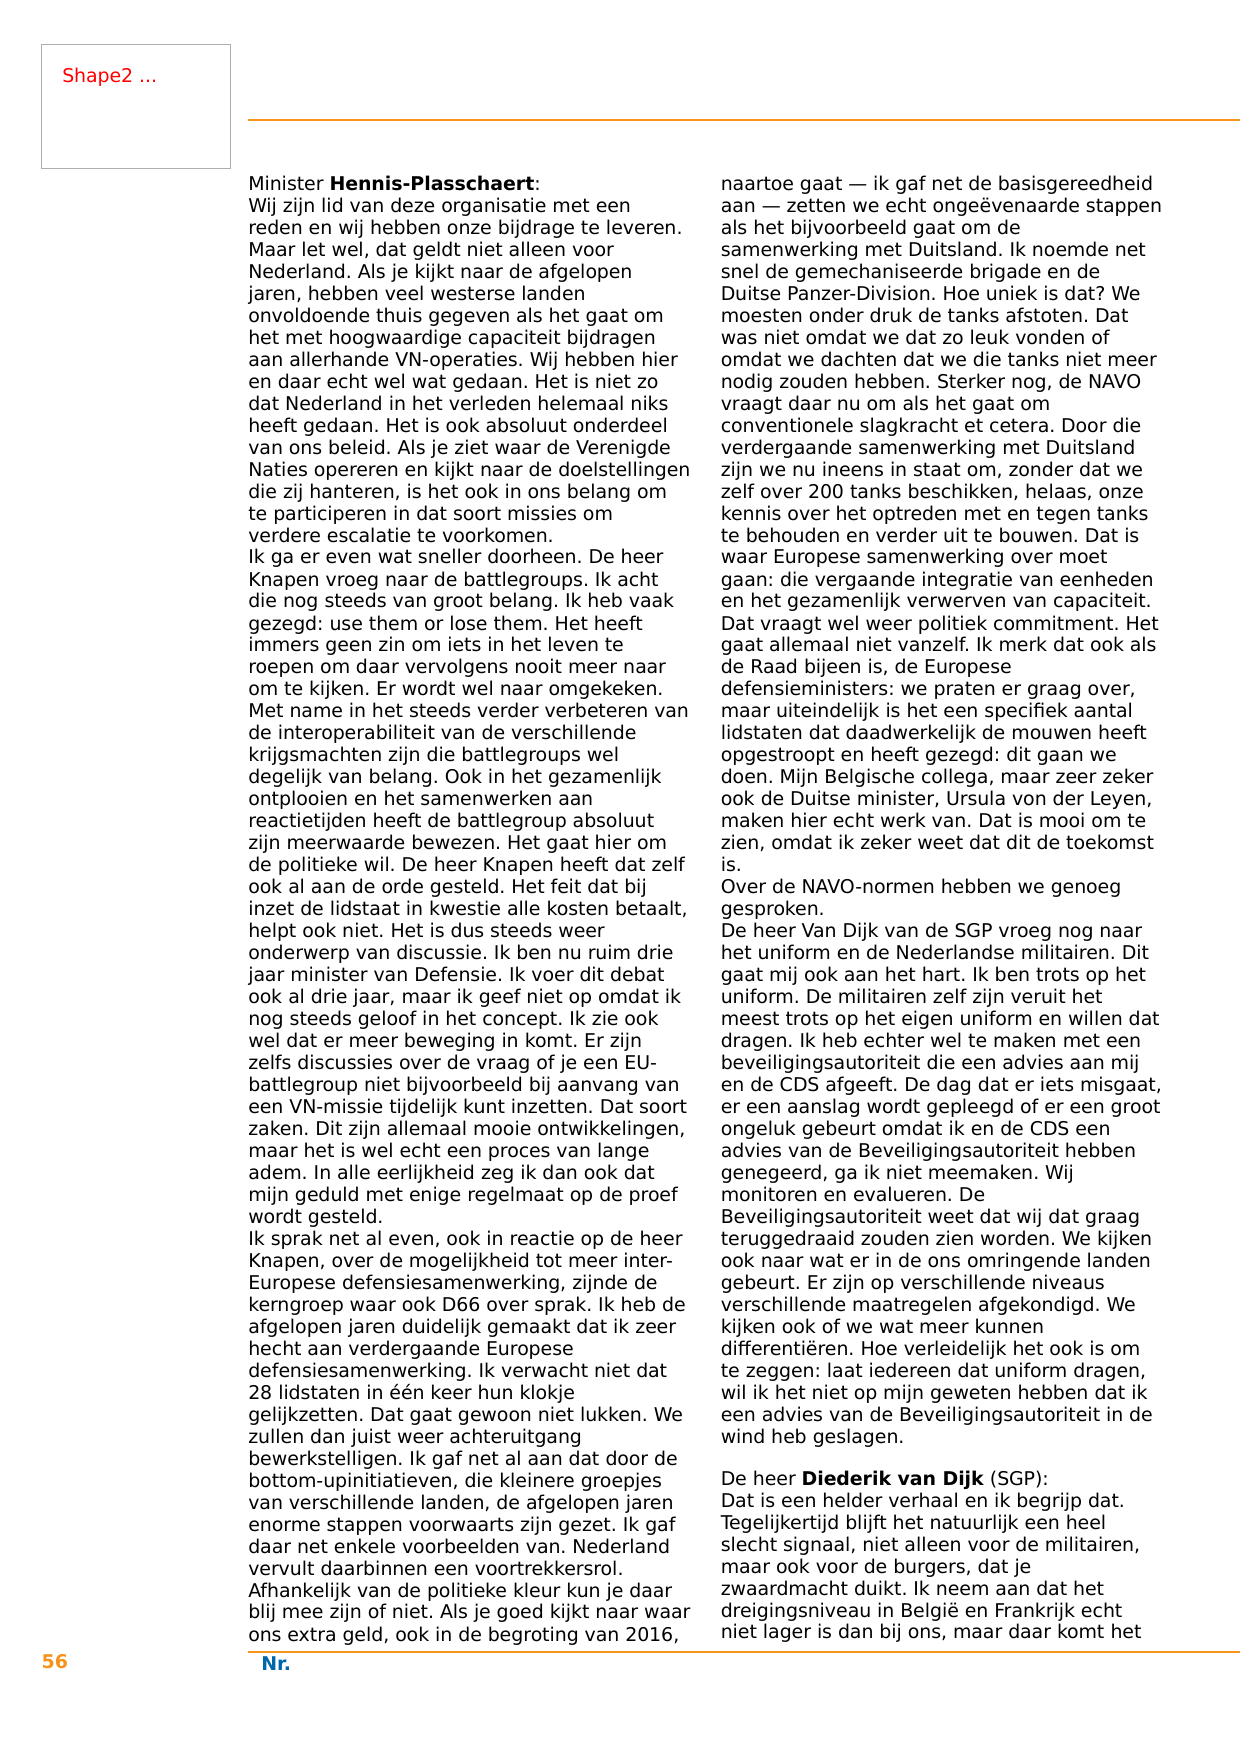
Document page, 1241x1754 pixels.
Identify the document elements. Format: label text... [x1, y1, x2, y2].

text Dat is een helder verhaal en ik begrijp dat. Tegelijkertijd blijft het natuurlijk een heel slecht signaal, niet alleen voor de militairen, maar ook voor de burgers, dat je zwaardmacht duikt. Ik neem aan dat het dreigingsniveau in België en Frankrijk echt niet lager is dan bij ons, maar daar komt het [721, 1489, 1163, 1643]
text Minister Hennis-Plasschaert: [248, 173, 691, 195]
text Over de NAVO-normen hebben we genoeg gesproken. [721, 876, 1163, 920]
text Wij zijn lid van deze organisatie met een reden en wij hebben onze bijdrage te leveren. Maar let wel, dat geldt niet alleen voor Nederland. Als je kijkt naar de afgelopen jaren, hebben veel westerse landen onvoldoende thuis gegeven als het gaat om het met hoogwaardige capaciteit bijdragen aan allerhande VN-operaties. Wij hebben hier en daar echt wel wat gedaan. Het is niet zo dat Nederland in het verleden helemaal niks heeft gedaan. Het is ook absoluut onderdeel van ons beleid. Als je ziet waar de Verenigde Naties opereren en kijkt naar de doelstellingen die zij hanteren, is het ook in ons belang om te participeren in dat soort missies om verdere escalatie te voorkomen. [248, 195, 691, 546]
text De heer Diederik van Dijk (SGP): [721, 1468, 1163, 1489]
text Ik sprak net al even, ook in reactie op de heer Knapen, over de mogelijkheid tot meer inter-Europese defensiesamenwerking, zijnde de kerngroep waar ook D66 over sprak. Ik heb de afgelopen jaren duidelijk gemaakt dat ik zeer hecht aan verdergaande Europese defensiesamenwerking. Ik verwacht niet dat 28 lidstaten in één keer hun klokje gelijkzetten. Dat gaat gewoon niet lukken. We zullen dan juist weer achteruitgang bewerkstelligen. Ik gaf net al aan dat door de bottom-upinitiatieven, die kleinere groepjes van verschillende landen, de afgelopen jaren enorme stappen voorwaarts zijn gezet. Ik gaf daar net enkele voorbeelden van. Nederland vervult daarbinnen een voortrekkersrol. Afhankelijk van de politieke kleur kun je daar blij mee zijn of niet. Als je goed kijkt naar waar ons extra geld, ook in de begroting van 2016, [248, 1228, 691, 1645]
text De heer Van Dijk van de SGP vroeg nog naar het uniform en de Nederlandse militairen. Dit gaat mij ook aan het hart. Ik ben trots op het uniform. De militairen zelf zijn veruit het meest trots op het eigen uniform en willen dat dragen. Ik heb echter wel te maken met een beveiligingsautoriteit die een advies aan mij en de CDS afgeeft. De dag dat er iets misgaat, er een aanslag wordt gepleegd of er een groot ongeluk gebeurt omdat ik en de CDS een advies van de Beveiligingsautoriteit hebben genegeerd, ga ik niet meemaken. Wij monitoren en evalueren. De Beveiligingsautoriteit weet dat wij dat graag teruggedraaid zouden zien worden. We kijken ook naar wat er in de ons omringende landen gebeurt. Er zijn op verschillende niveaus verschillende maatregelen afgekondigd. We kijken ook of we wat meer kunnen differentiëren. Hoe verleidelijk het ook is om te zeggen: laat iedereen dat uniform dragen, wil ik het niet op mijn geweten hebben dat ik een advies van de Beveiligingsautoriteit in de wind heb geslagen. [721, 920, 1163, 1448]
text Ik ga er even wat sneller doorheen. De heer Knapen vroeg naar de battlegroups. Ik acht die nog steeds van groot belang. Ik heb vaak gezegd: use them or lose them. Het heeft immers geen zin om iets in het leven te roepen om daar vervolgens nooit meer naar om te kijken. Er wordt wel naar omgekeken. Met name in het steeds verder verbeteren van de interoperabiliteit van de verschillende krijgsmachten zijn die battlegroups wel degelijk van belang. Ook in het gezamenlijk ontplooien en het samenwerken aan reactietijden heeft de battlegroup absoluut zijn meerwaarde bewezen. Het gaat hier om de politieke wil. De heer Knapen heeft dat zelf ook al aan de orde gesteld. Het feit dat bij inzet de lidstaat in kwestie alle kosten betaalt, helpt ook niet. Het is dus steeds weer onderwerp van discussie. Ik ben nu ruim drie jaar minister van Defensie. Ik voer dit debat ook al drie jaar, maar ik geef niet op omdat ik nog steeds geloof in het concept. Ik zie ook wel dat er meer beweging in komt. Er zijn zelfs discussies over de vraag of je een EU-battlegroup niet bijvoorbeeld bij aanvang van een VN-missie tijdelijk kunt inzetten. Dat soort zaken. Dit zijn allemaal mooie ontwikkelingen, maar het is wel echt een proces van lange adem. In alle eerlijkheid zeg ik dan ook dat mijn geduld met enige regelmaat op de proef wordt gesteld. [248, 546, 691, 1228]
text naartoe gaat — ik gaf net de basisgereedheid aan — zetten we echt ongeëvenaarde stappen als het bijvoorbeeld gaat om de samenwerking met Duitsland. Ik noemde net snel de gemechaniseerde brigade en de Duitse Panzer-Division. Hoe uniek is dat? We moesten onder druk de tanks afstoten. Dat was niet omdat we dat zo leuk vonden of omdat we dachten dat we die tanks niet meer nodig zouden hebben. Sterker nog, de NAVO vraagt daar nu om als het gaat om conventionele slagkracht et cetera. Door die verdergaande samenwerking met Duitsland zijn we nu ineens in staat om, zonder dat we zelf over 200 tanks beschikken, helaas, onze kennis over het optreden met en tegen tanks te behouden en verder uit te bouwen. Dat is waar Europese samenwerking over moet gaan: die vergaande integratie van eenheden en het gezamenlijk verwerven van capaciteit. Dat vraagt wel weer politiek commitment. Het gaat allemaal niet vanzelf. Ik merk dat ook als de Raad bijeen is, de Europese defensieministers: we praten er graag over, maar uiteindelijk is het een specifiek aantal lidstaten dat daadwerkelijk de mouwen heeft opgestroopt en heeft gezegd: dit gaan we doen. Mijn Belgische collega, maar zeer zeker ook de Duitse minister, Ursula von der Leyen, maken hier echt werk van. Dat is mooi om te zien, omdat ik zeker weet dat dit de toekomst is. [721, 173, 1163, 876]
